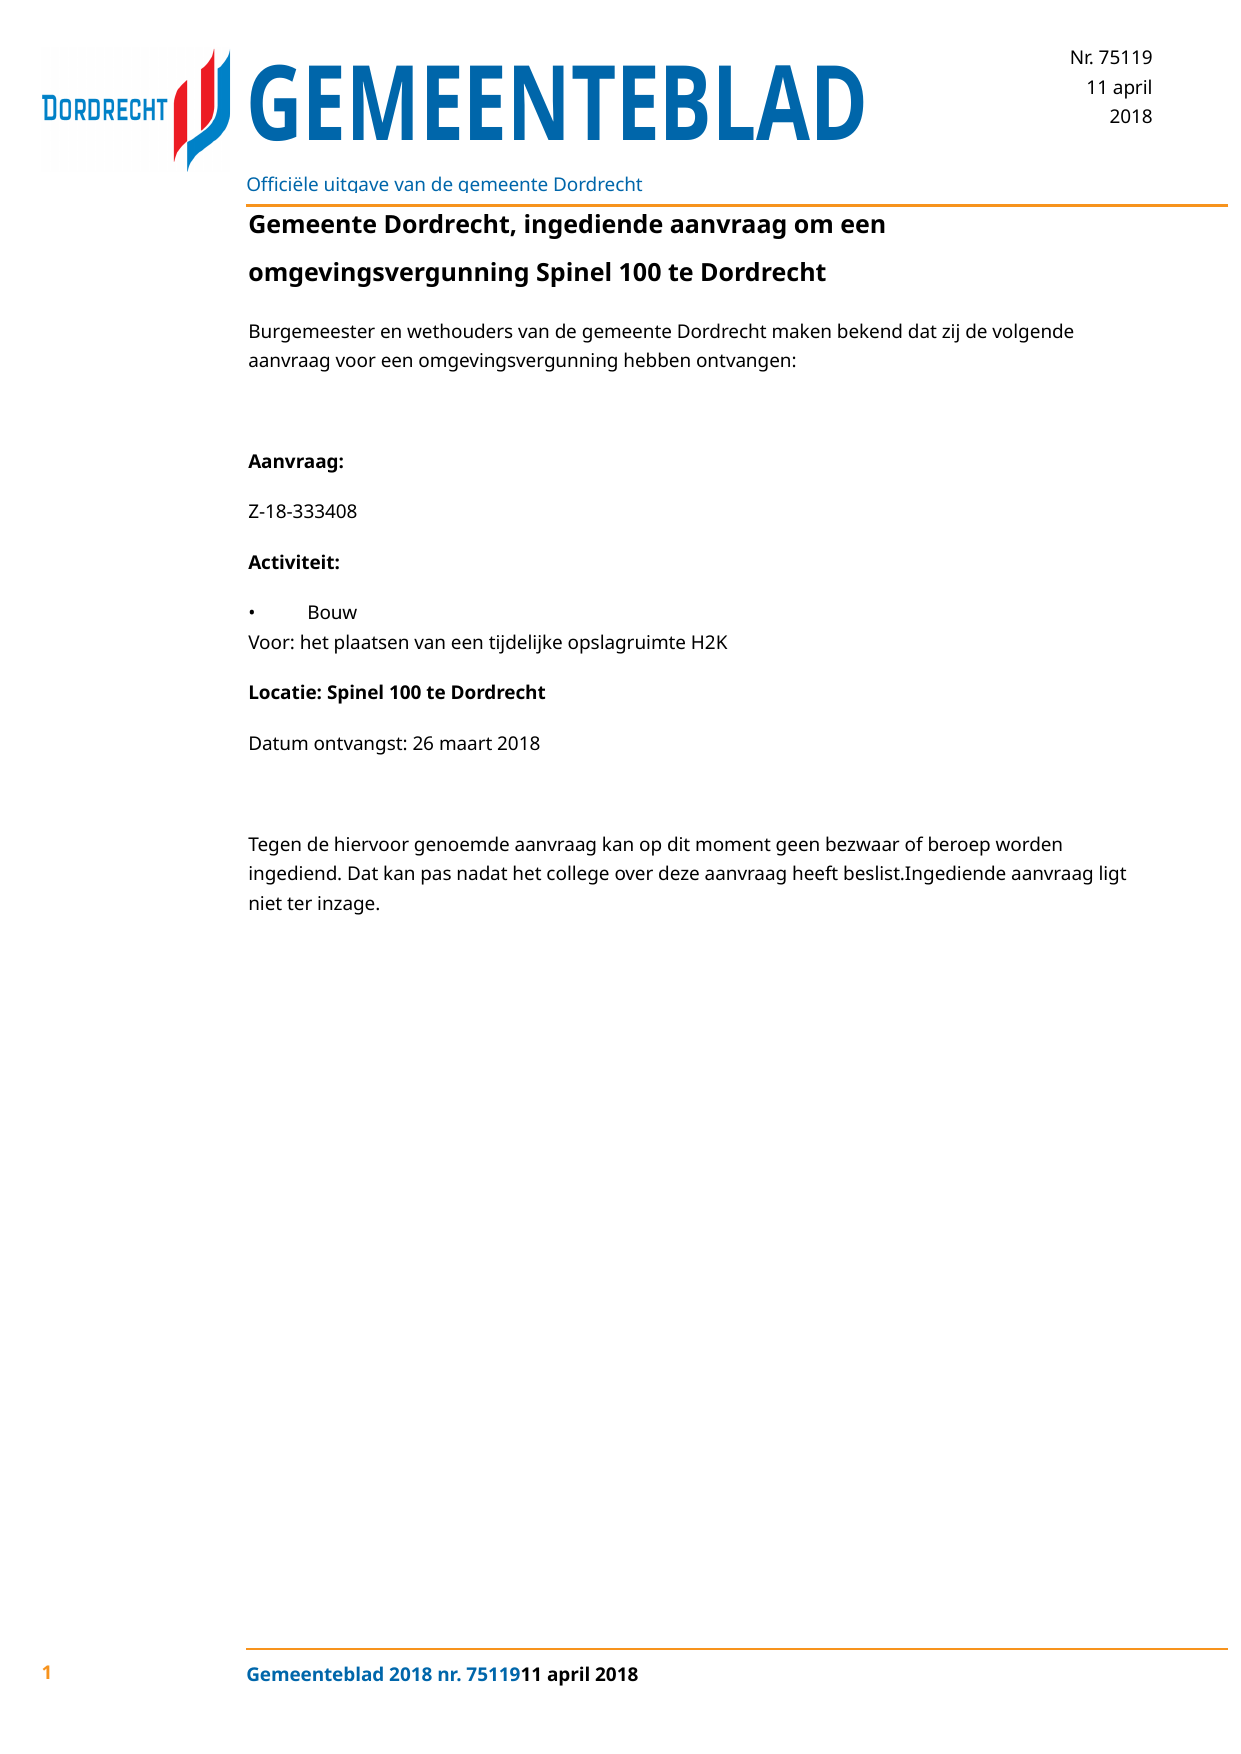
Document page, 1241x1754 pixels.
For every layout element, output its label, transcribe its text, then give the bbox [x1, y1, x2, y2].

text Activiteit: [248, 549, 1152, 575]
text Locatie: Spinel 100 te Dordrecht [248, 679, 1152, 705]
text Tegen de hiervoor genoemde aanvraag kan op dit moment geen bezwaar of beroep worden ingediend. Dat kan pas nadat het college over deze aanvraag heeft beslist.Ingediende aanvraag ligt niet ter inzage. [248, 831, 1152, 916]
list Bouw [248, 599, 1152, 625]
text Voor: het plaatsen van een tijdelijke opslagruimte H2K [248, 629, 1152, 655]
text Aanvraag: [248, 448, 1152, 474]
picture [41, 47, 231, 172]
text Datum ontvangst: 26 maart 2018 [248, 730, 1152, 756]
text Z-18-333408 [248, 499, 1152, 524]
text Burgemeester en wethouders van de gemeente Dordrecht maken bekend dat zij de volgende aanvraag voor een omgevingsvergunning hebben ontvangen: [248, 318, 1152, 373]
text Gemeente Dordrecht, ingediende aanvraag om een omgevingsvergunning Spinel 100 te Dordrecht [248, 207, 1152, 288]
